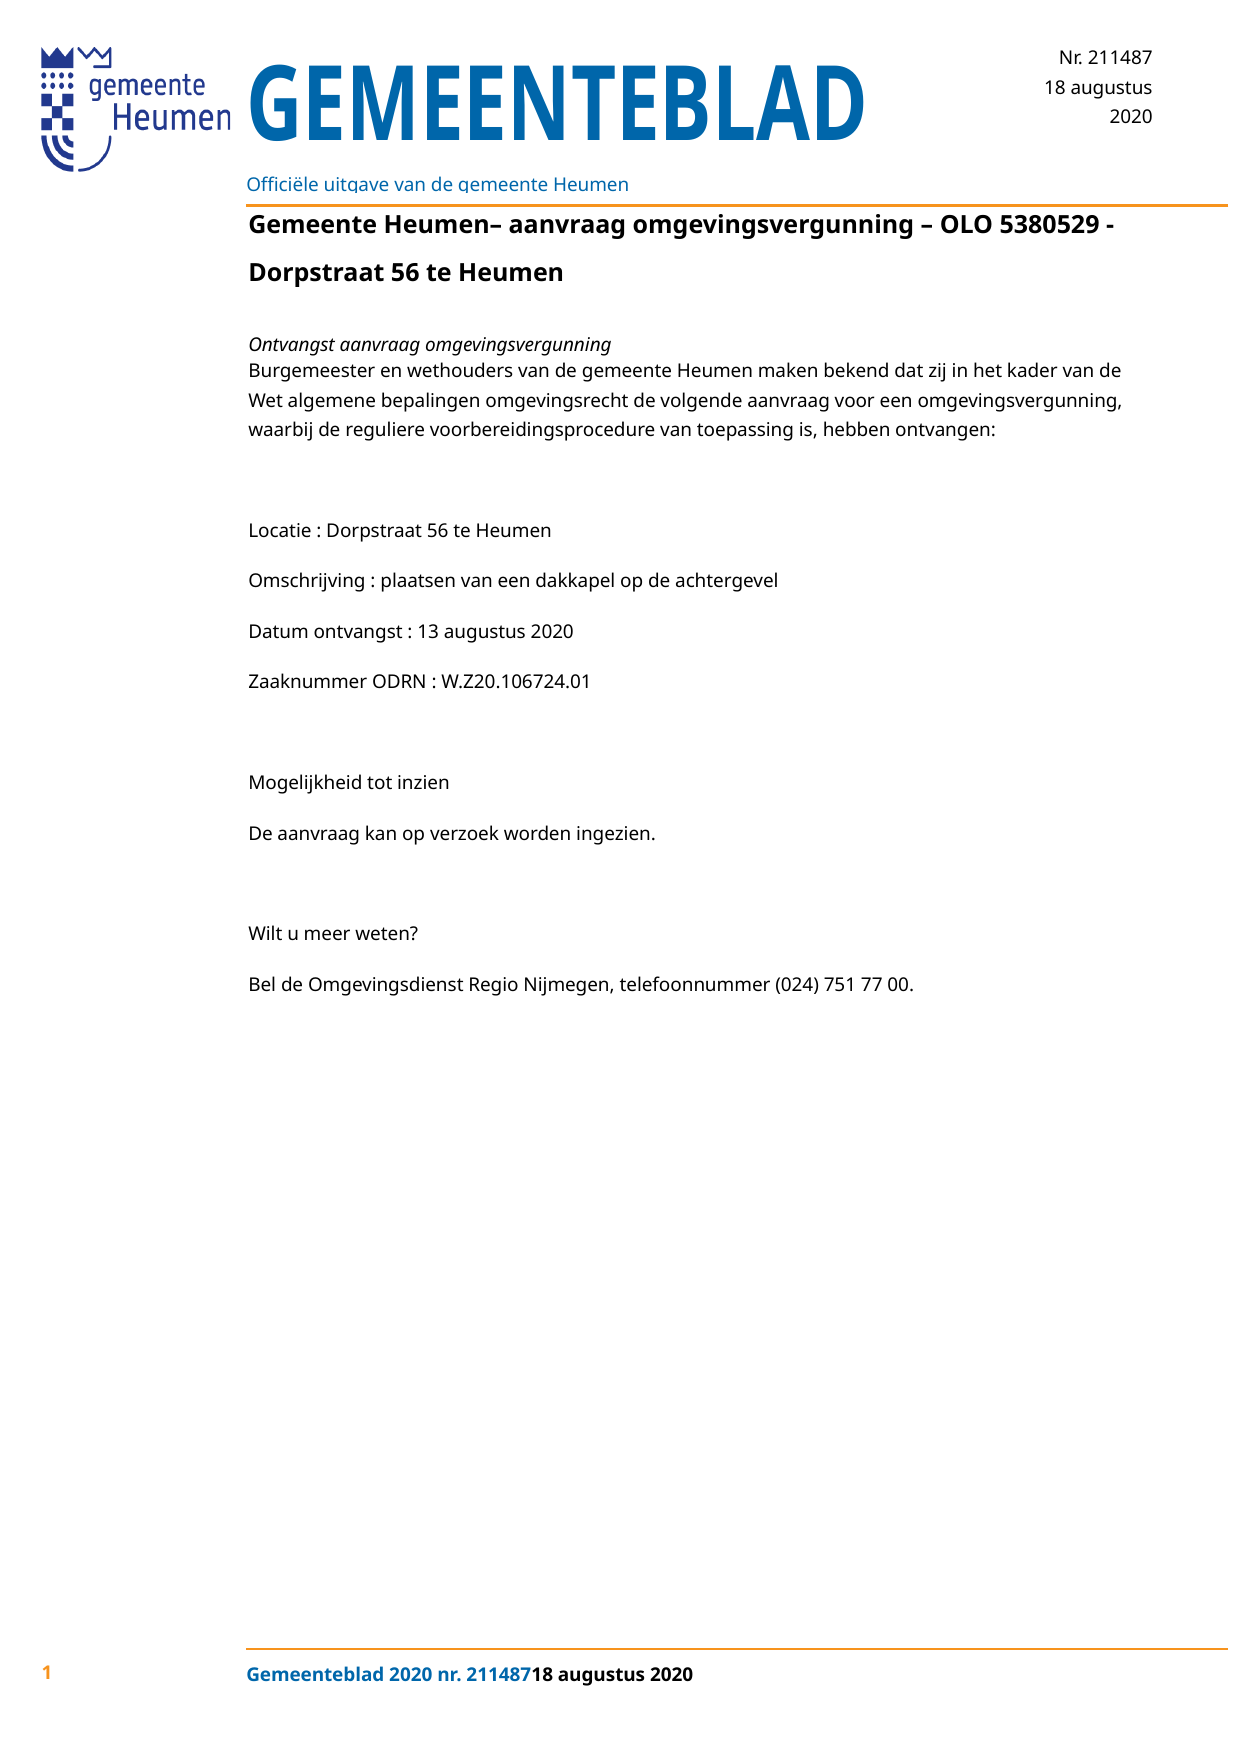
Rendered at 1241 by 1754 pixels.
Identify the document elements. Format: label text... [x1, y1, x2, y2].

text Mogelijkheid tot inzien [248, 769, 1152, 795]
text Bel de Omgevingsdienst Regio Nijmegen, telefoonnummer (024) 751 77 00. [248, 971, 1152, 997]
text De aanvraag kan op verzoek worden ingezien. [248, 820, 1152, 845]
text Gemeente Heumen– aanvraag omgevingsvergunning – OLO 5380529 - Dorpstraat 56 te Heumen [248, 207, 1152, 288]
text Datum ontvangst : 13 augustus 2020 [248, 618, 1152, 644]
picture [41, 47, 231, 172]
text Ontvangst aanvraag omgevingsvergunning [248, 331, 1152, 357]
text Zaaknummer ODRN : W.Z20.106724.01 [248, 668, 1152, 694]
text Omschrijving : plaatsen van een dakkapel op de achtergevel [248, 568, 1152, 593]
text Burgemeester en wethouders van de gemeente Heumen maken bekend dat zij in het kader van de Wet algemene bepalingen omgevingsrecht de volgende aanvraag voor een omgevingsvergunning, waarbij de reguliere voorbereidingsprocedure van toepassing is, hebben ontvangen: [248, 357, 1152, 442]
text Wilt u meer weten? [248, 921, 1152, 946]
text Locatie : Dorpstraat 56 te Heumen [248, 517, 1152, 543]
